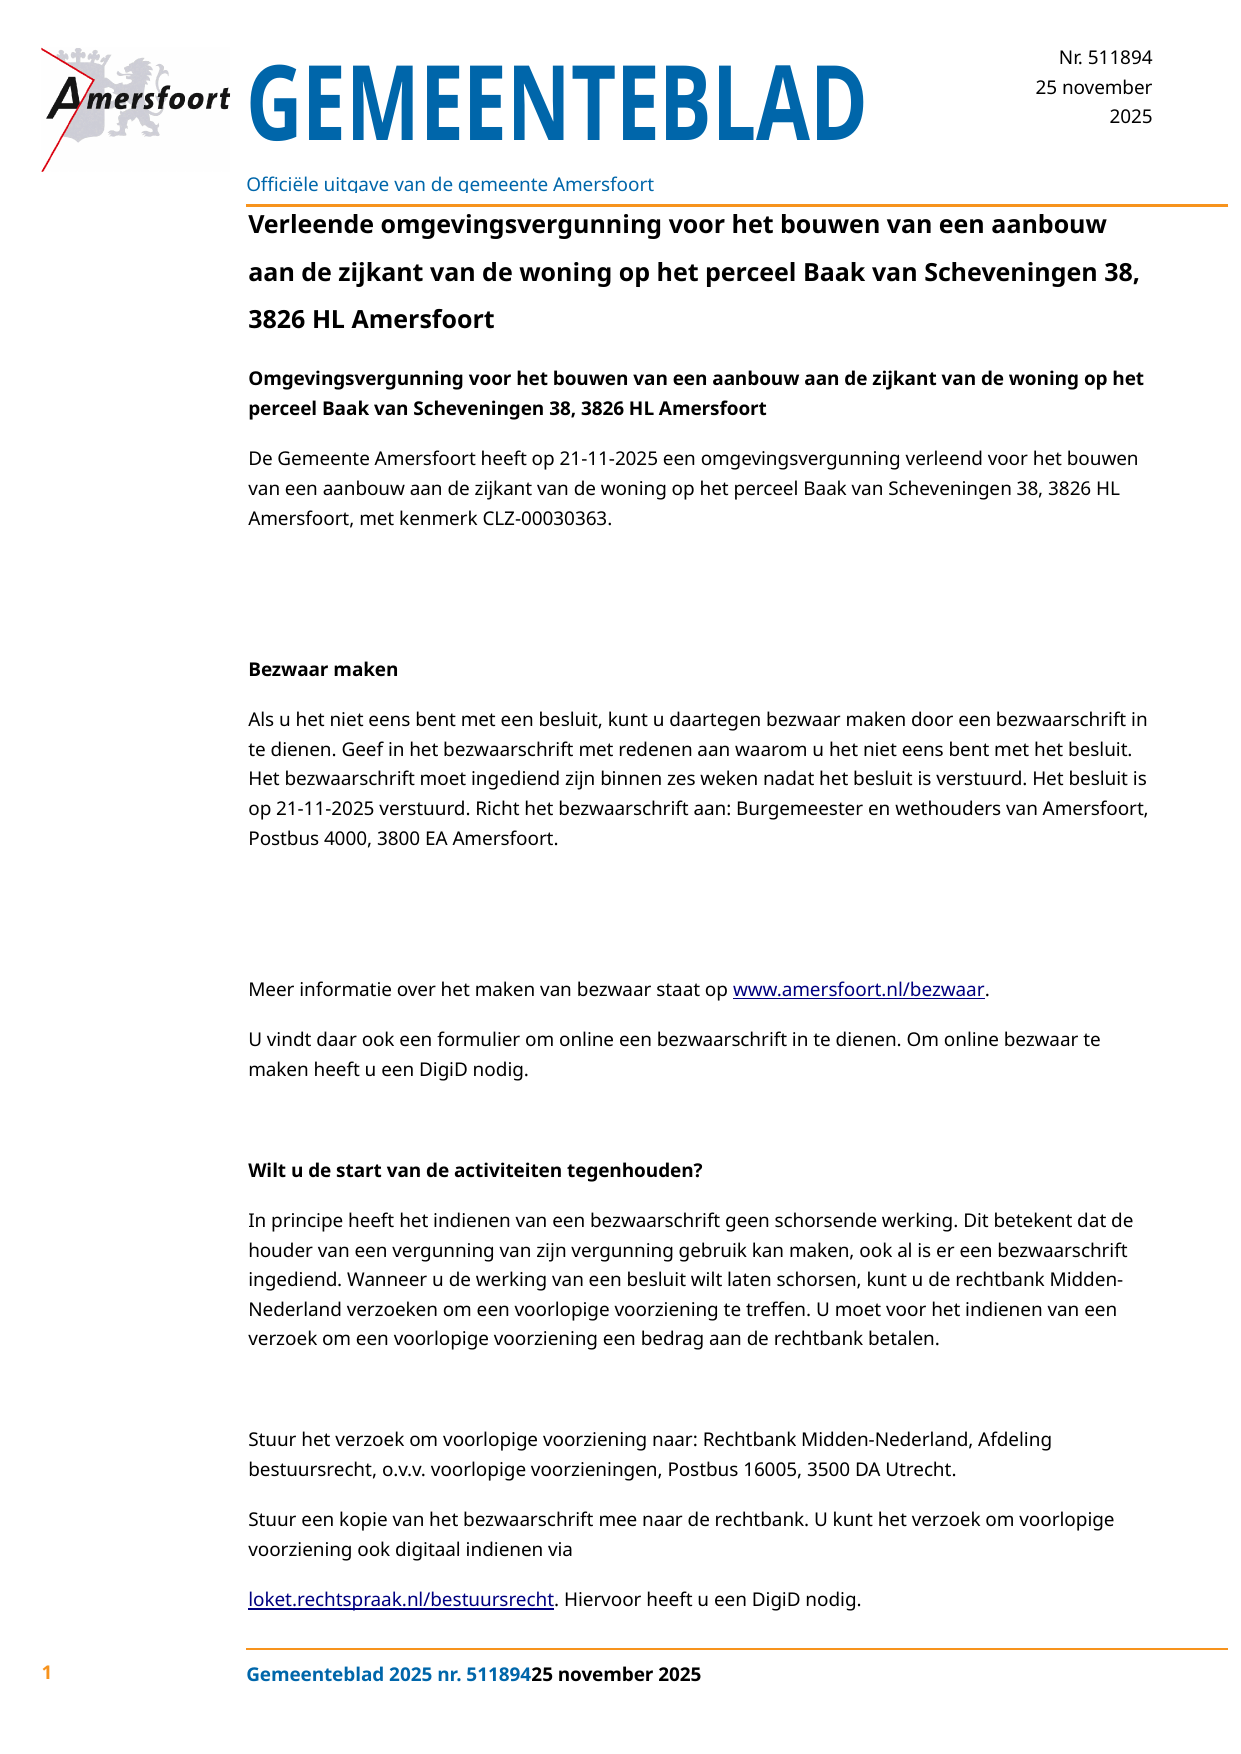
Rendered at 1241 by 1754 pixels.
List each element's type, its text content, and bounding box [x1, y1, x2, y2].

text Omgevingsvergunning voor het bouwen van een aanbouw aan de zijkant van de woning op het perceel Baak van Scheveningen 38, 3826 HL Amersfoort [248, 366, 1152, 421]
text U vindt daar ook een formulier om online een bezwaarschrift in te dienen. Om online bezwaar te maken heeft u een DigiD nodig. [248, 1026, 1152, 1082]
text Stuur het verzoek om voorlopige voorziening naar: Rechtbank Midden-Nederland, Afdeling bestuursrecht, o.v.v. voorlopige voorzieningen, Postbus 16005, 3500 DA Utrecht. [248, 1426, 1152, 1482]
text loket.rechtspraak.nl/bestuursrecht. Hiervoor heeft u een DigiD nodig. [248, 1586, 1152, 1612]
text Bezwaar maken [248, 656, 1152, 682]
text Stuur een kopie van het bezwaarschrift mee naar de rechtbank. U kunt het verzoek om voorlopige voorziening ook digitaal indienen via [248, 1506, 1152, 1562]
text De Gemeente Amersfoort heeft op 21-11-2025 een omgevingsvergunning verleend voor het bouwen van een aanbouw aan de zijkant van de woning op het perceel Baak van Scheveningen 38, 3826 HL Amersfoort, met kenmerk CLZ-00030363. [248, 446, 1152, 530]
text Als u het niet eens bent met een besluit, kunt u daartegen bezwaar maken door een bezwaarschrift in te dienen. Geef in het bezwaarschrift met redenen aan waarom u het niet eens bent met het besluit. Het bezwaarschrift moet ingediend zijn binnen zes weken nadat het besluit is verstuurd. Het besluit is op 21-11-2025 verstuurd. Richt het bezwaarschrift aan: Burgemeester en wethouders van Amersfoort, Postbus 4000, 3800 EA Amersfoort. [248, 706, 1152, 850]
picture [41, 47, 231, 172]
text Verleende omgevingsvergunning voor het bouwen van een aanbouw aan de zijkant van de woning op het perceel Baak van Scheveningen 38, 3826 HL Amersfoort [248, 207, 1152, 336]
text Wilt u de start van de activiteiten tegenhouden? [248, 1157, 1152, 1182]
text In principe heeft het indienen van een bezwaarschrift geen schorsende werking. Dit betekent dat de houder van een vergunning van zijn vergunning gebruik kan maken, ook al is er een bezwaarschrift ingediend. Wanneer u de werking van een besluit wilt laten schorsen, kunt u de rechtbank Midden-Nederland verzoeken om een voorlopige voorziening te treffen. U moet voor het indienen van een verzoek om een voorlopige voorziening een bedrag aan de rechtbank betalen. [248, 1207, 1152, 1351]
text Meer informatie over het maken van bezwaar staat op www.amersfoort.nl/bezwaar. [248, 976, 1152, 1002]
